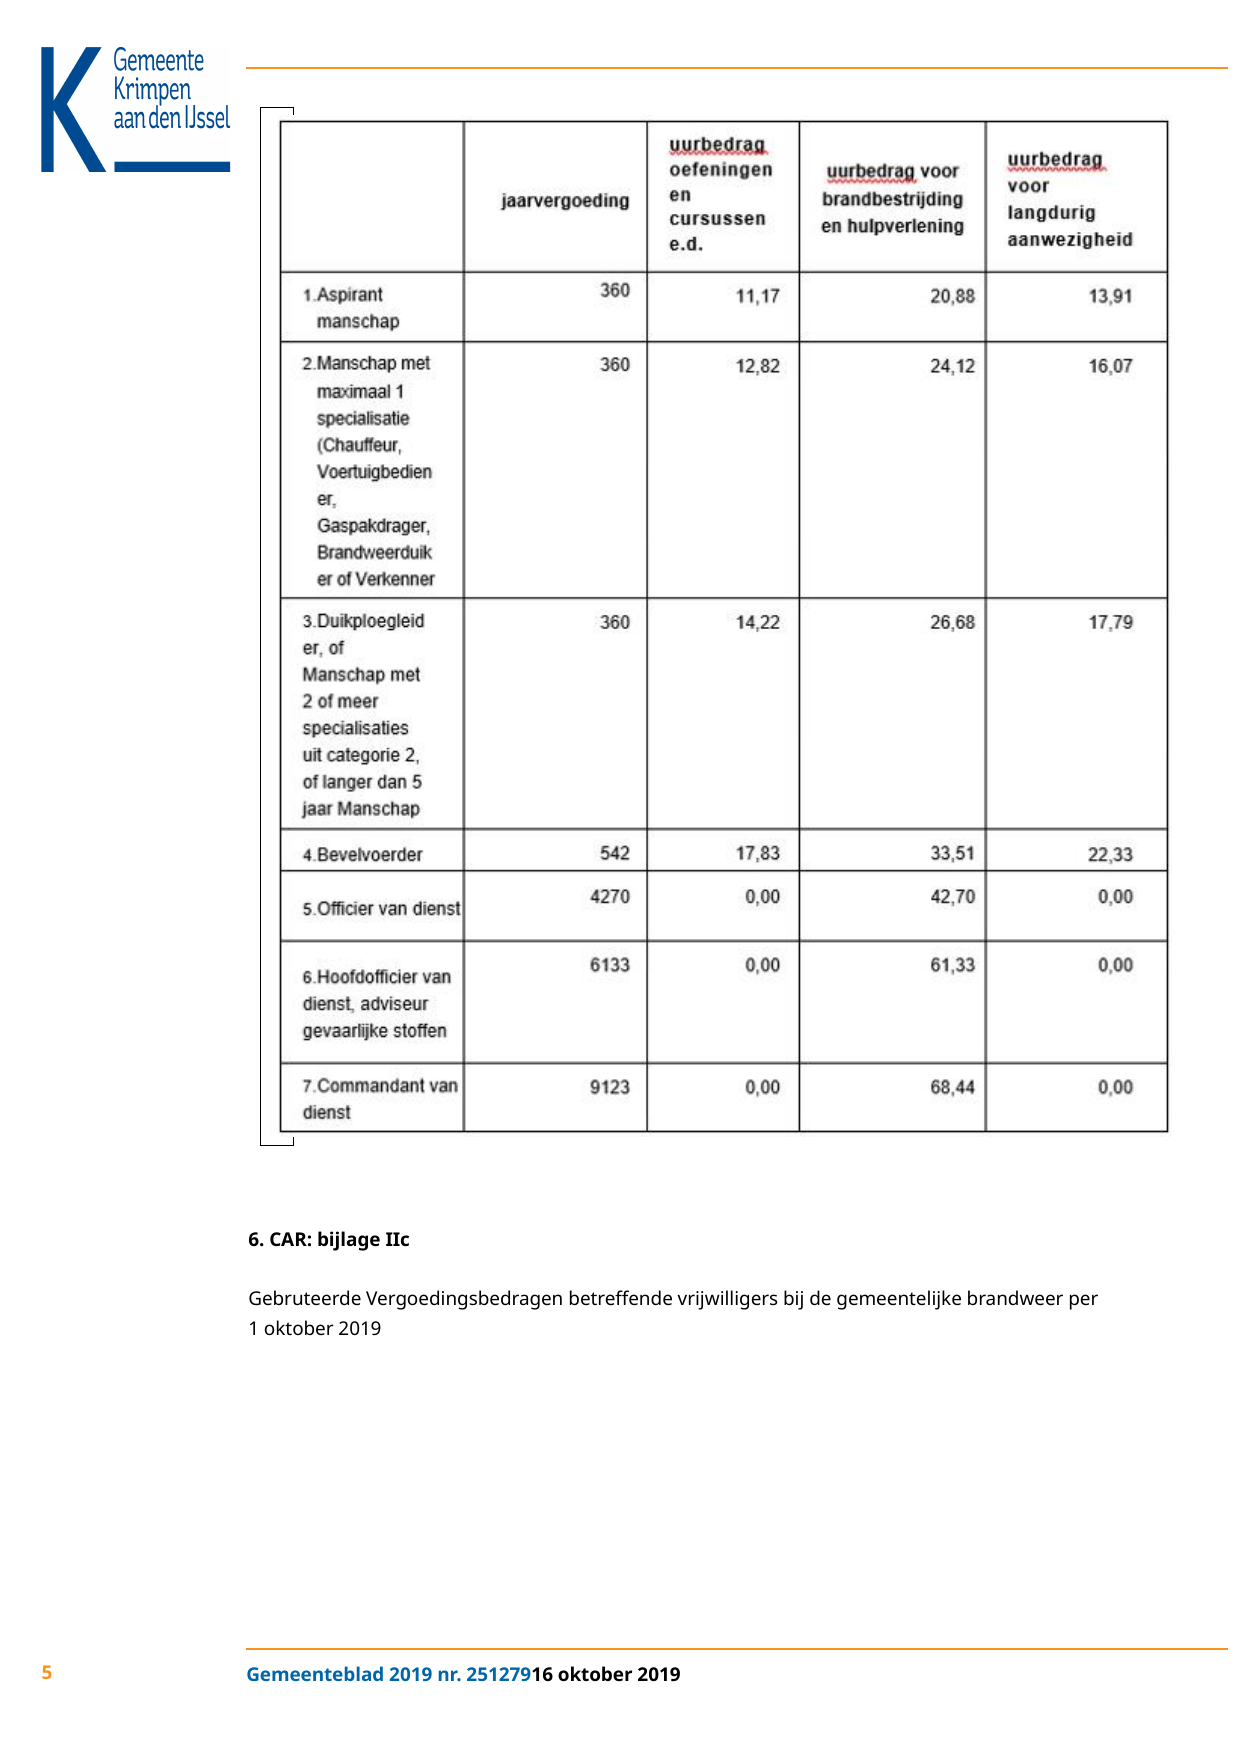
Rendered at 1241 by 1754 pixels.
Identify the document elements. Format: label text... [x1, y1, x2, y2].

picture [41, 47, 231, 172]
text 1 oktober 2019 [248, 1315, 1152, 1340]
text 6. CAR: bijlage IIc [248, 1226, 1152, 1252]
text Gebruteerde Vergoedingsbedragen betreffende vrijwilligers bij de gemeentelijke brandweer per [248, 1285, 1152, 1311]
picture [268, 115, 1173, 1137]
